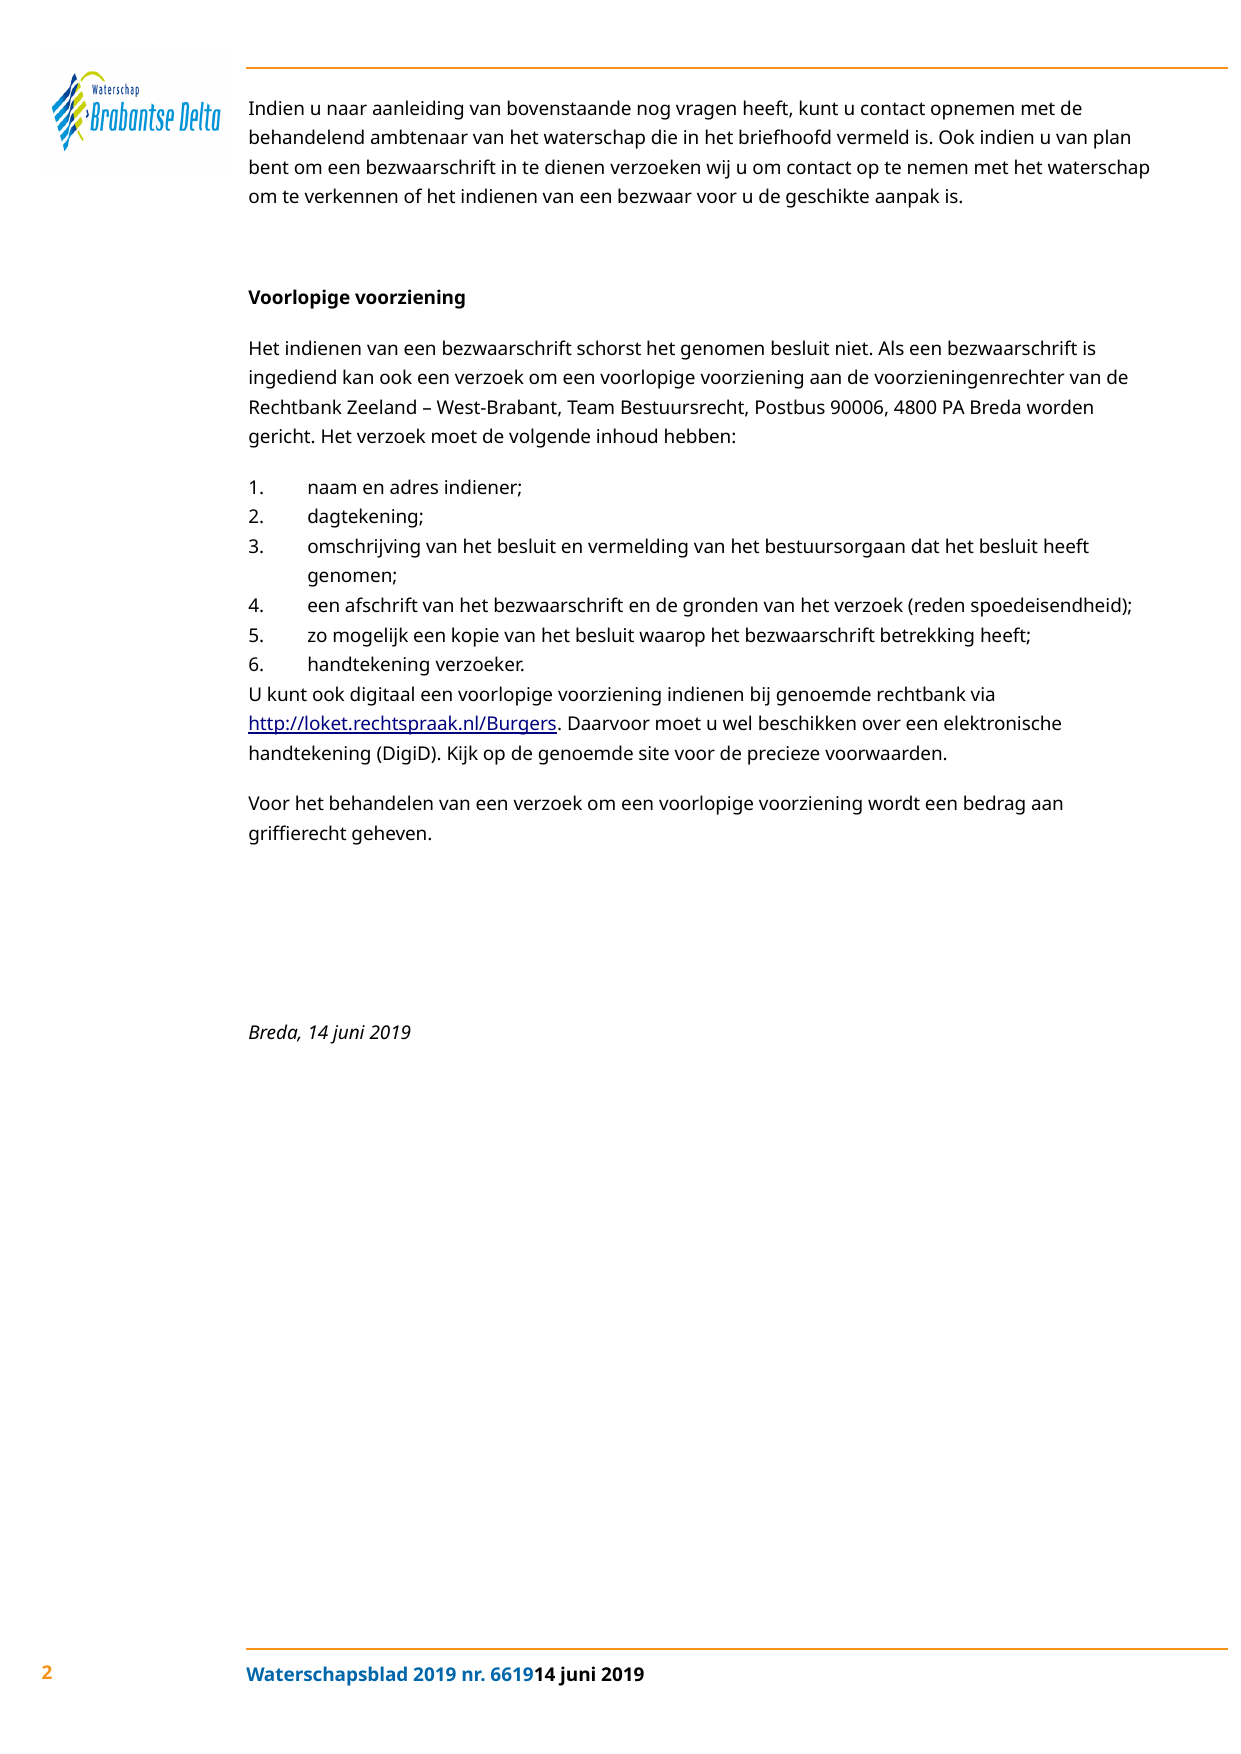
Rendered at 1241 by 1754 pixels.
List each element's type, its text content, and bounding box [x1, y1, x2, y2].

list omschrijving van het besluit en vermelding van het bestuursorgaan dat het besluit heeft genomen; [248, 533, 1152, 588]
text Voorlopige voorziening [248, 284, 1152, 310]
text Indien u naar aanleiding van bovenstaande nog vragen heeft, kunt u contact opnemen met de behandelend ambtenaar van het waterschap die in het briefhoofd vermeld is. Ook indien u van plan bent om een bezwaarschrift in te dienen verzoeken wij u om contact op te nemen met het waterschap om te verkennen of het indienen van een bezwaar voor u de geschikte aanpak is. [248, 95, 1152, 209]
list naam en adres indiener; [248, 474, 1152, 500]
picture [41, 47, 231, 172]
text Breda, 14 juni 2019 [248, 1019, 1152, 1045]
list handtekening verzoeker. [248, 651, 1152, 677]
text Het indienen van een bezwaarschrift schorst het genomen besluit niet. Als een bezwaarschrift is ingediend kan ook een verzoek om een voorlopige voorziening aan de voorzieningenrechter van de Rechtbank Zeeland – West-Brabant, Team Bestuursrecht, Postbus 90006, 4800 PA Breda worden gericht. Het verzoek moet de volgende inhoud hebben: [248, 335, 1152, 449]
list een afschrift van het bezwaarschrift en de gronden van het verzoek (reden spoedeisendheid); [248, 592, 1152, 618]
list dagtekening; [248, 503, 1152, 529]
list zo mogelijk een kopie van het besluit waarop het bezwaarschrift betrekking heeft; [248, 622, 1152, 648]
text Voor het behandelen van een verzoek om een voorlopige voorziening wordt een bedrag aan griffierecht geheven. [248, 791, 1152, 846]
text U kunt ook digitaal een voorlopige voorziening indienen bij genoemde rechtbank via http://loket.rechtspraak.nl/Burgers. Daarvoor moet u wel beschikken over een elektronische handtekening (DigiD). Kijk op de genoemde site voor de precieze voorwaarden. [248, 681, 1152, 766]
